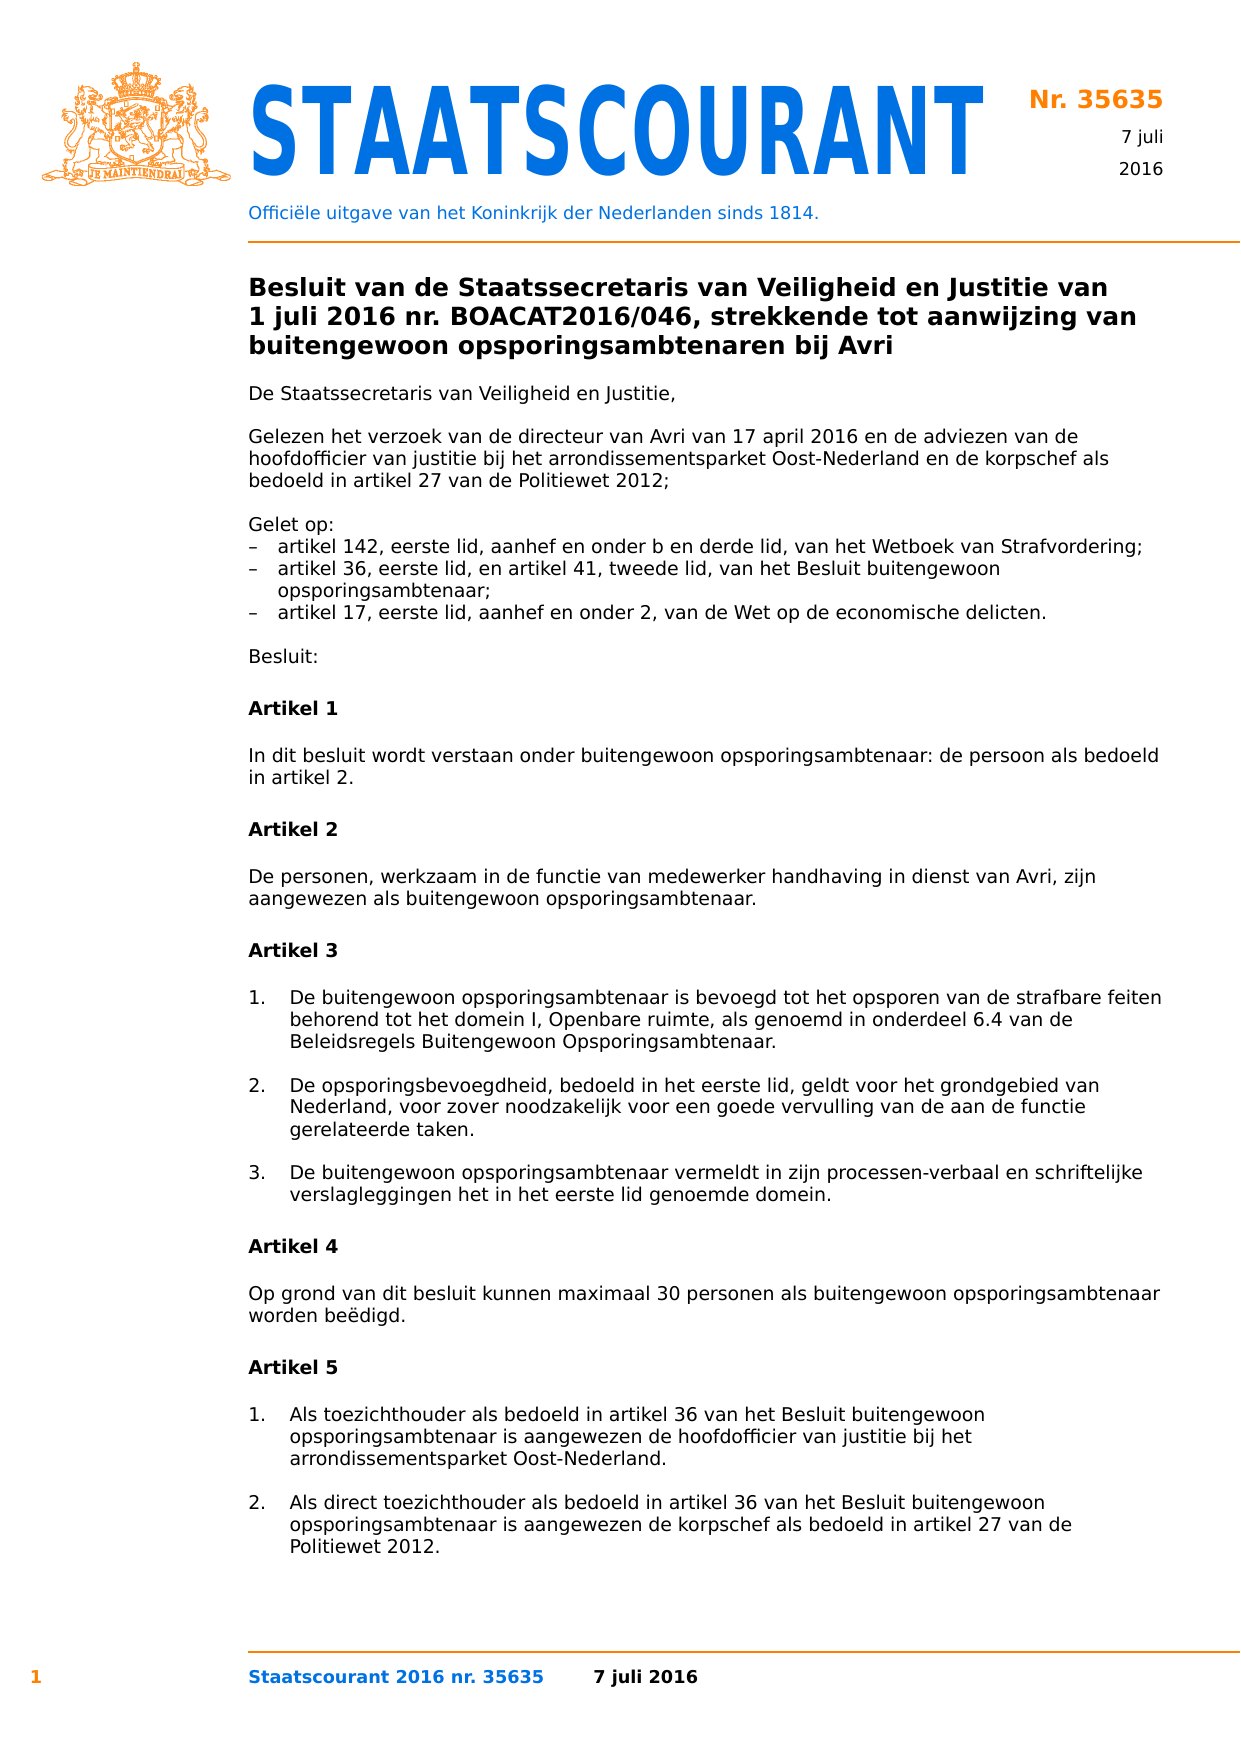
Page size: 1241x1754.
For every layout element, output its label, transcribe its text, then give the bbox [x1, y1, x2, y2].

subtitle Besluit van de Staatssecretaris van Veiligheid en Justitie van 1 juli 2016 nr. BOACAT2016/046, strekkende tot aanwijzing van buitengewoon opsporingsambtenaren bij Avri [248, 273, 1163, 361]
text 2. Als direct toezichthouder als bedoeld in artikel 36 van het Besluit buitengewoon opsporingsambtenaar is aangewezen de korpschef als bedoeld in artikel 27 van de Politiewet 2012. [248, 1492, 1163, 1558]
text De Staatssecretaris van Veiligheid en Justitie, [248, 382, 1163, 404]
table_header STAATSCOURANT [248, 62, 998, 203]
text Gelezen het verzoek van de directeur van Avri van 17 april 2016 en de adviezen van de hoofdofficier van justitie bij het arrondissementsparket Oost-Nederland en de korpschef als bedoeld in artikel 27 van de Politiewet 2012; [248, 426, 1163, 492]
subtitle Artikel 2 [248, 819, 1163, 841]
subtitle Artikel 1 [248, 698, 1163, 720]
text 1. De buitengewoon opsporingsambtenaar is bevoegd tot het opsporen van de strafbare feiten behorend tot het domein I, Openbare ruimte, als genoemd in onderdeel 6.4 van de Beleidsregels Buitengewoon Opsporingsambtenaar. [248, 987, 1163, 1053]
text – artikel 142, eerste lid, aanhef en onder b en derde lid, van het Wetboek van Strafvordering; [248, 536, 1163, 558]
picture [41, 62, 231, 186]
text 2. De opsporingsbevoegdheid, bedoeld in het eerste lid, geldt voor het grondgebied van Nederland, voor zover noodzakelijk voor een goede vervulling van de aan de functie gerelateerde taken. [248, 1074, 1163, 1140]
text De personen, werkzaam in de functie van medewerker handhaving in dienst van Avri, zijn aangewezen als buitengewoon opsporingsambtenaar. [248, 866, 1163, 910]
subtitle Artikel 4 [248, 1236, 1163, 1258]
table_header [25, 62, 248, 241]
text 1. Als toezichthouder als bedoeld in artikel 36 van het Besluit buitengewoon opsporingsambtenaar is aangewezen de hoofdofficier van justitie bij het arrondissementsparket Oost-Nederland. [248, 1404, 1163, 1470]
text Besluit: [248, 646, 1163, 668]
text Gelet op: [248, 514, 1163, 536]
subtitle Artikel 5 [248, 1357, 1163, 1379]
text In dit besluit wordt verstaan onder buitengewoon opsporingsambtenaar: de persoon als bedoeld in artikel 2. [248, 745, 1163, 789]
text – artikel 17, eerste lid, aanhef en onder 2, van de Wet op de economische delicten. [248, 602, 1163, 624]
table_header Nr. 35635 [998, 62, 1240, 121]
subtitle Artikel 3 [248, 940, 1163, 962]
table_cell 2016 [998, 153, 1240, 203]
text 3. De buitengewoon opsporingsambtenaar vermeldt in zijn processen-verbaal en schriftelijke verslagleggingen het in het eerste lid genoemde domein. [248, 1162, 1163, 1206]
table_cell 7 juli [998, 121, 1240, 153]
table_cell Officiële uitgave van het Koninkrijk der Nederlanden sinds 1814. [248, 203, 1240, 241]
text – artikel 36, eerste lid, en artikel 41, tweede lid, van het Besluit buitengewoon opsporingsambtenaar; [248, 558, 1163, 602]
text Op grond van dit besluit kunnen maximaal 30 personen als buitengewoon opsporingsambtenaar worden beëdigd. [248, 1283, 1163, 1327]
